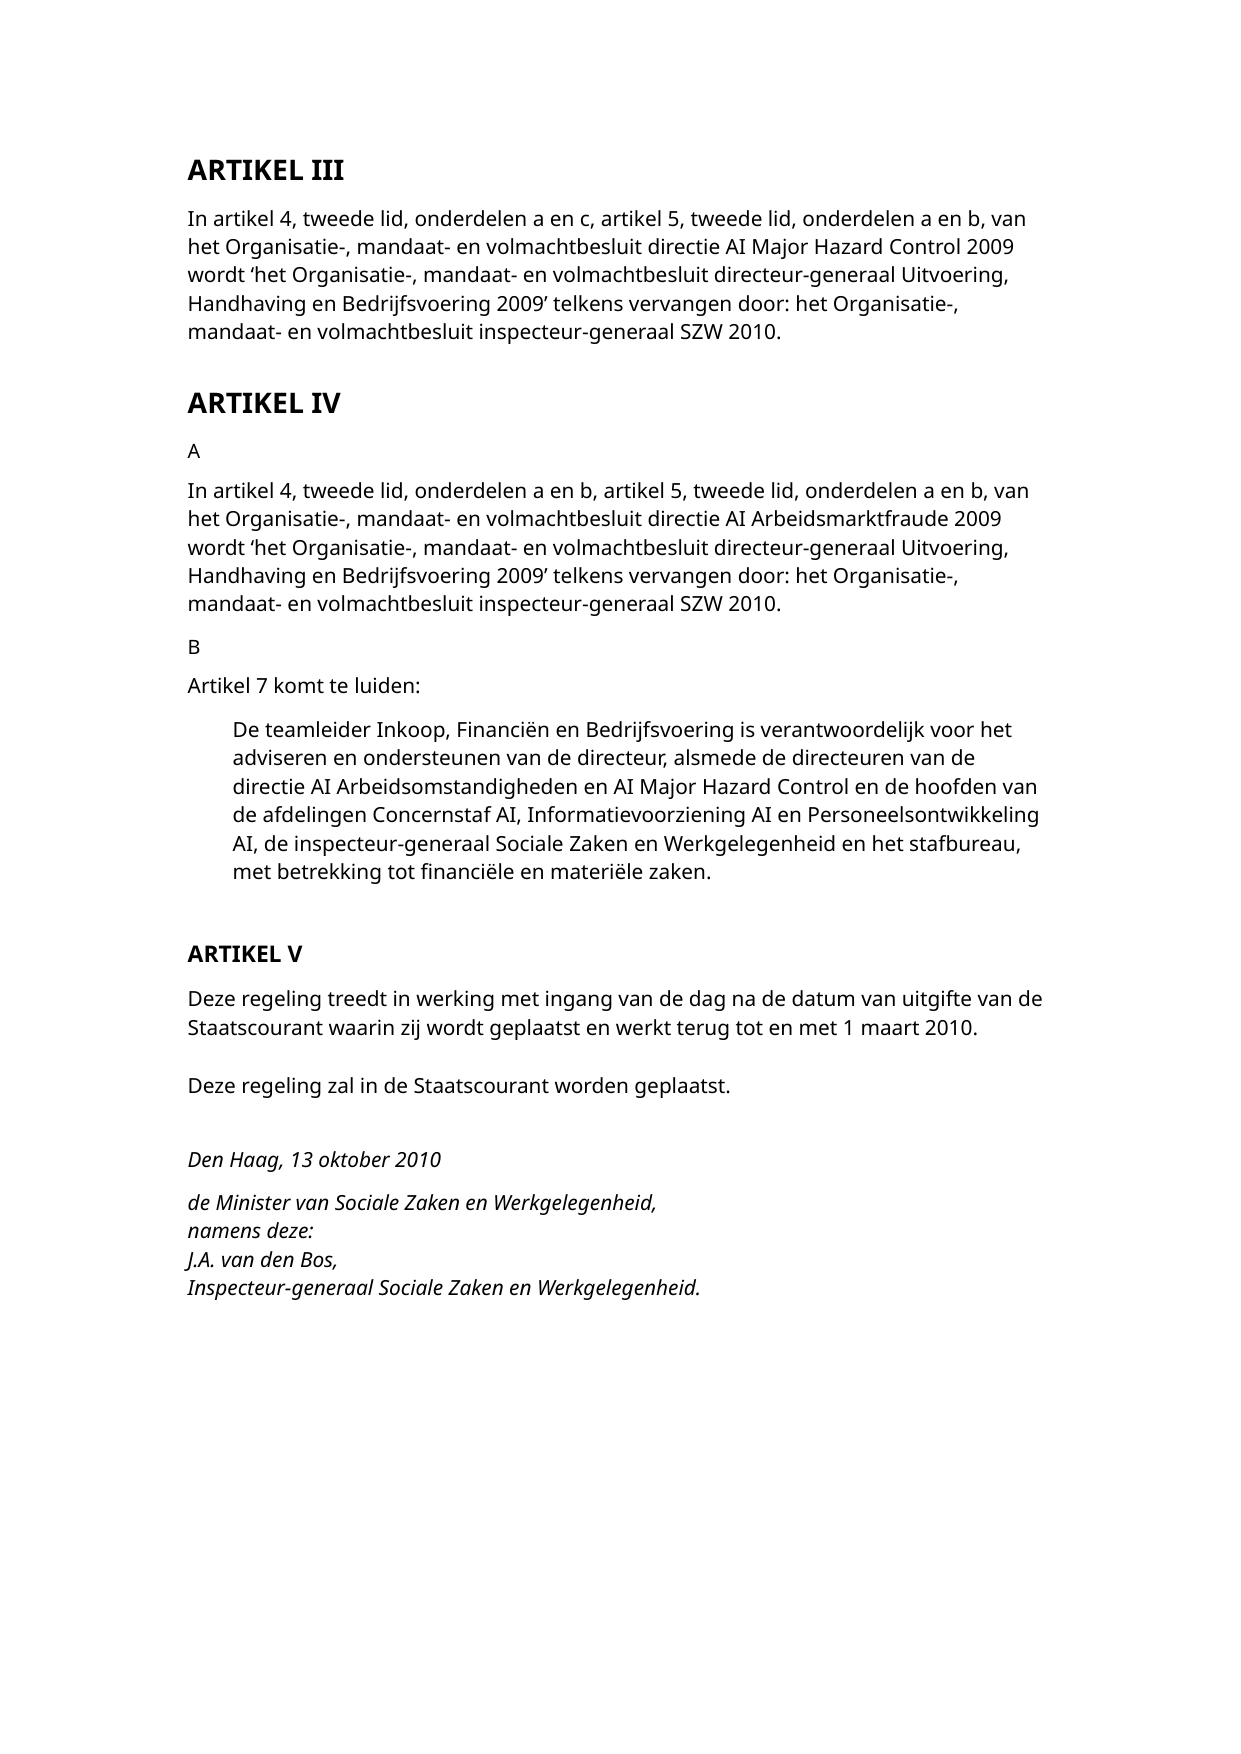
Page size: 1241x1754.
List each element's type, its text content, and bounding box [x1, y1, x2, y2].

text de Minister van Sociale Zaken en Werkgelegenheid, [187, 1188, 1053, 1217]
text Den Haag, 13 oktober 2010 [187, 1145, 1053, 1173]
subtitle ARTIKEL V [187, 938, 1053, 969]
text J.A. van den Bos, [187, 1245, 1053, 1273]
subtitle ARTIKEL IV [187, 383, 1053, 422]
text Deze regeling treedt in werking met ingang van de dag na de datum van uitgifte van de Staatscourant waarin zij wordt geplaatst en werkt terug tot en met 1 maart 2010. [187, 984, 1053, 1041]
text Inspecteur-generaal Sociale Zaken en Werkgelegenheid. [187, 1273, 1053, 1302]
text namens deze: [187, 1217, 1053, 1245]
text Deze regeling zal in de Staatscourant worden geplaatst. [187, 1071, 1053, 1100]
text De teamleider Inkoop, Financiën en Bedrijfsvoering is verantwoordelijk voor het adviseren en ondersteunen van de directeur, alsmede de directeuren van de directie AI Arbeidsomstandigheden en AI Major Hazard Control en de hoofden van de afdelingen Concernstaf AI, Informatievoorziening AI en Personeelsontwikkeling AI, de inspecteur-generaal Sociale Zaken en Werkgelegenheid en het stafbureau, met betrekking tot financiële en materiële zaken. [232, 715, 1053, 886]
text Artikel 7 komt te luiden: [187, 672, 1053, 700]
text B [187, 633, 1053, 660]
text A [187, 437, 1053, 464]
subtitle ARTIKEL III [187, 150, 1053, 189]
text In artikel 4, tweede lid, onderdelen a en c, artikel 5, tweede lid, onderdelen a en b, van het Organisatie-, mandaat- en volmachtbesluit directie AI Major Hazard Control 2009 wordt ‘het Organisatie-, mandaat- en volmachtbesluit directeur-generaal Uitvoering, Handhaving en Bedrijfsvoering 2009’ telkens vervangen door: het Organisatie-, mandaat- en volmachtbesluit inspecteur-generaal SZW 2010. [187, 204, 1053, 346]
text In artikel 4, tweede lid, onderdelen a en b, artikel 5, tweede lid, onderdelen a en b, van het Organisatie-, mandaat- en volmachtbesluit directie AI Arbeidsmarktfraude 2009 wordt ‘het Organisatie-, mandaat- en volmachtbesluit directeur-generaal Uitvoering, Handhaving en Bedrijfsvoering 2009’ telkens vervangen door: het Organisatie-, mandaat- en volmachtbesluit inspecteur-generaal SZW 2010. [187, 476, 1053, 618]
